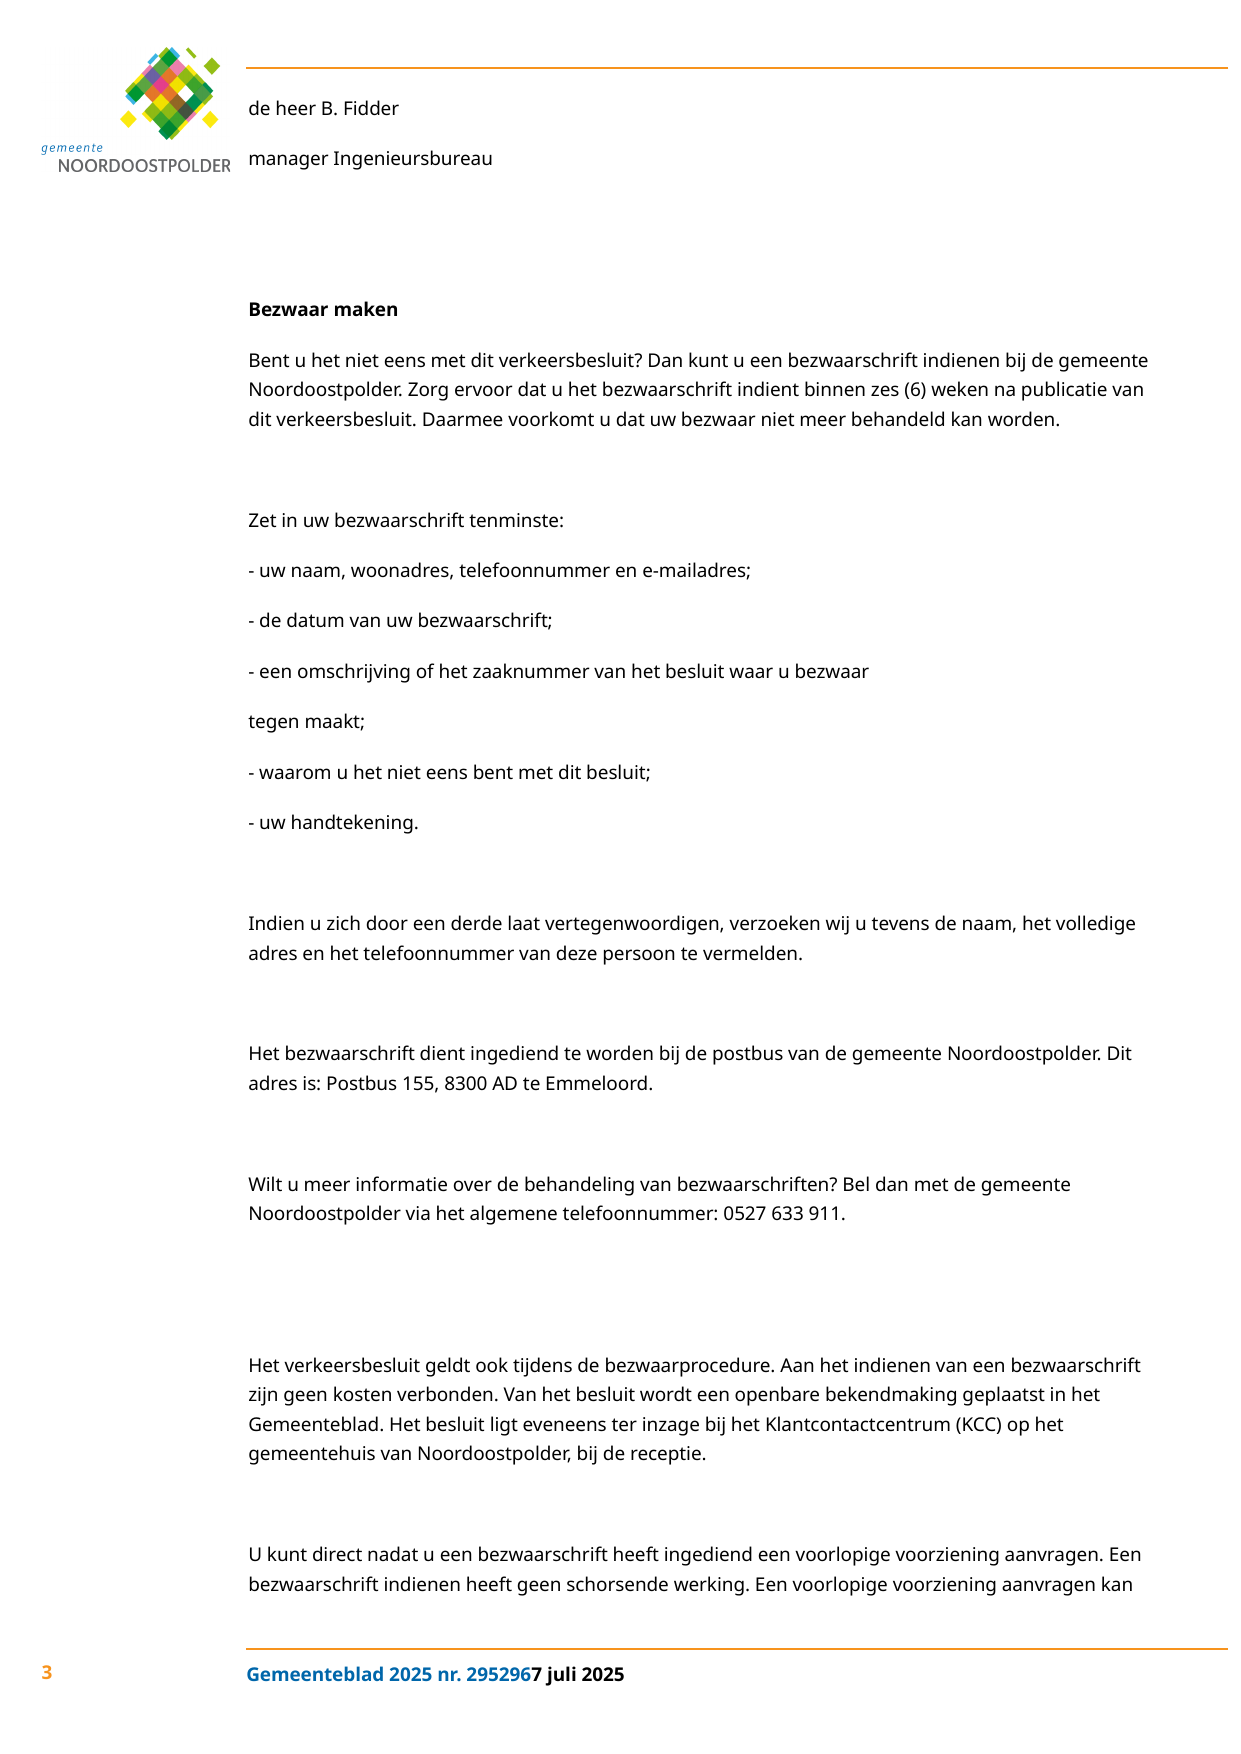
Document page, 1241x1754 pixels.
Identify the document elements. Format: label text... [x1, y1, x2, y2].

text - waarom u het niet eens bent met dit besluit; [248, 759, 1152, 785]
text U kunt direct nadat u een bezwaarschrift heeft ingediend een voorlopige voorziening aanvragen. Een bezwaarschrift indienen heeft geen schorsende werking. Een voorlopige voorziening aanvragen kan [248, 1541, 1152, 1597]
text Bent u het niet eens met dit verkeersbesluit? Dan kunt u een bezwaarschrift indienen bij de gemeente Noordoostpolder. Zorg ervoor dat u het bezwaarschrift indient binnen zes (6) weken na publicatie van dit verkeersbesluit. Daarmee voorkomt u dat uw bezwaar niet meer behandeld kan worden. [248, 347, 1152, 432]
text - de datum van uw bezwaarschrift; [248, 608, 1152, 633]
text - een omschrijving of het zaaknummer van het besluit waar u bezwaar [248, 658, 1152, 684]
text Bezwaar maken [248, 296, 1152, 322]
text Zet in uw bezwaarschrift tenminste: [248, 507, 1152, 533]
text Indien u zich door een derde laat vertegenwoordigen, verzoeken wij u tevens de naam, het volledige adres en het telefoonnummer van deze persoon te vermelden. [248, 910, 1152, 966]
text - uw handtekening. [248, 809, 1152, 835]
text tegen maakt; [248, 708, 1152, 734]
picture [41, 47, 231, 172]
text Wilt u meer informatie over de behandeling van bezwaarschriften? Bel dan met de gemeente Noordoostpolder via het algemene telefoonnummer: 0527 633 911. [248, 1171, 1152, 1226]
text de heer B. Fidder [248, 95, 1152, 121]
text Het bezwaarschrift dient ingediend te worden bij de postbus van de gemeente Noordoostpolder. Dit adres is: Postbus 155, 8300 AD te Emmeloord. [248, 1041, 1152, 1096]
text manager Ingenieursbureau [248, 145, 1152, 171]
text - uw naam, woonadres, telefoonnummer en e-mailadres; [248, 557, 1152, 583]
text Het verkeersbesluit geldt ook tijdens de bezwaarprocedure. Aan het indienen van een bezwaarschrift zijn geen kosten verbonden. Van het besluit wordt een openbare bekendmaking geplaatst in het Gemeenteblad. Het besluit ligt eveneens ter inzage bij het Klantcontactcentrum (KCC) op het gemeentehuis van Noordoostpolder, bij de receptie. [248, 1352, 1152, 1466]
